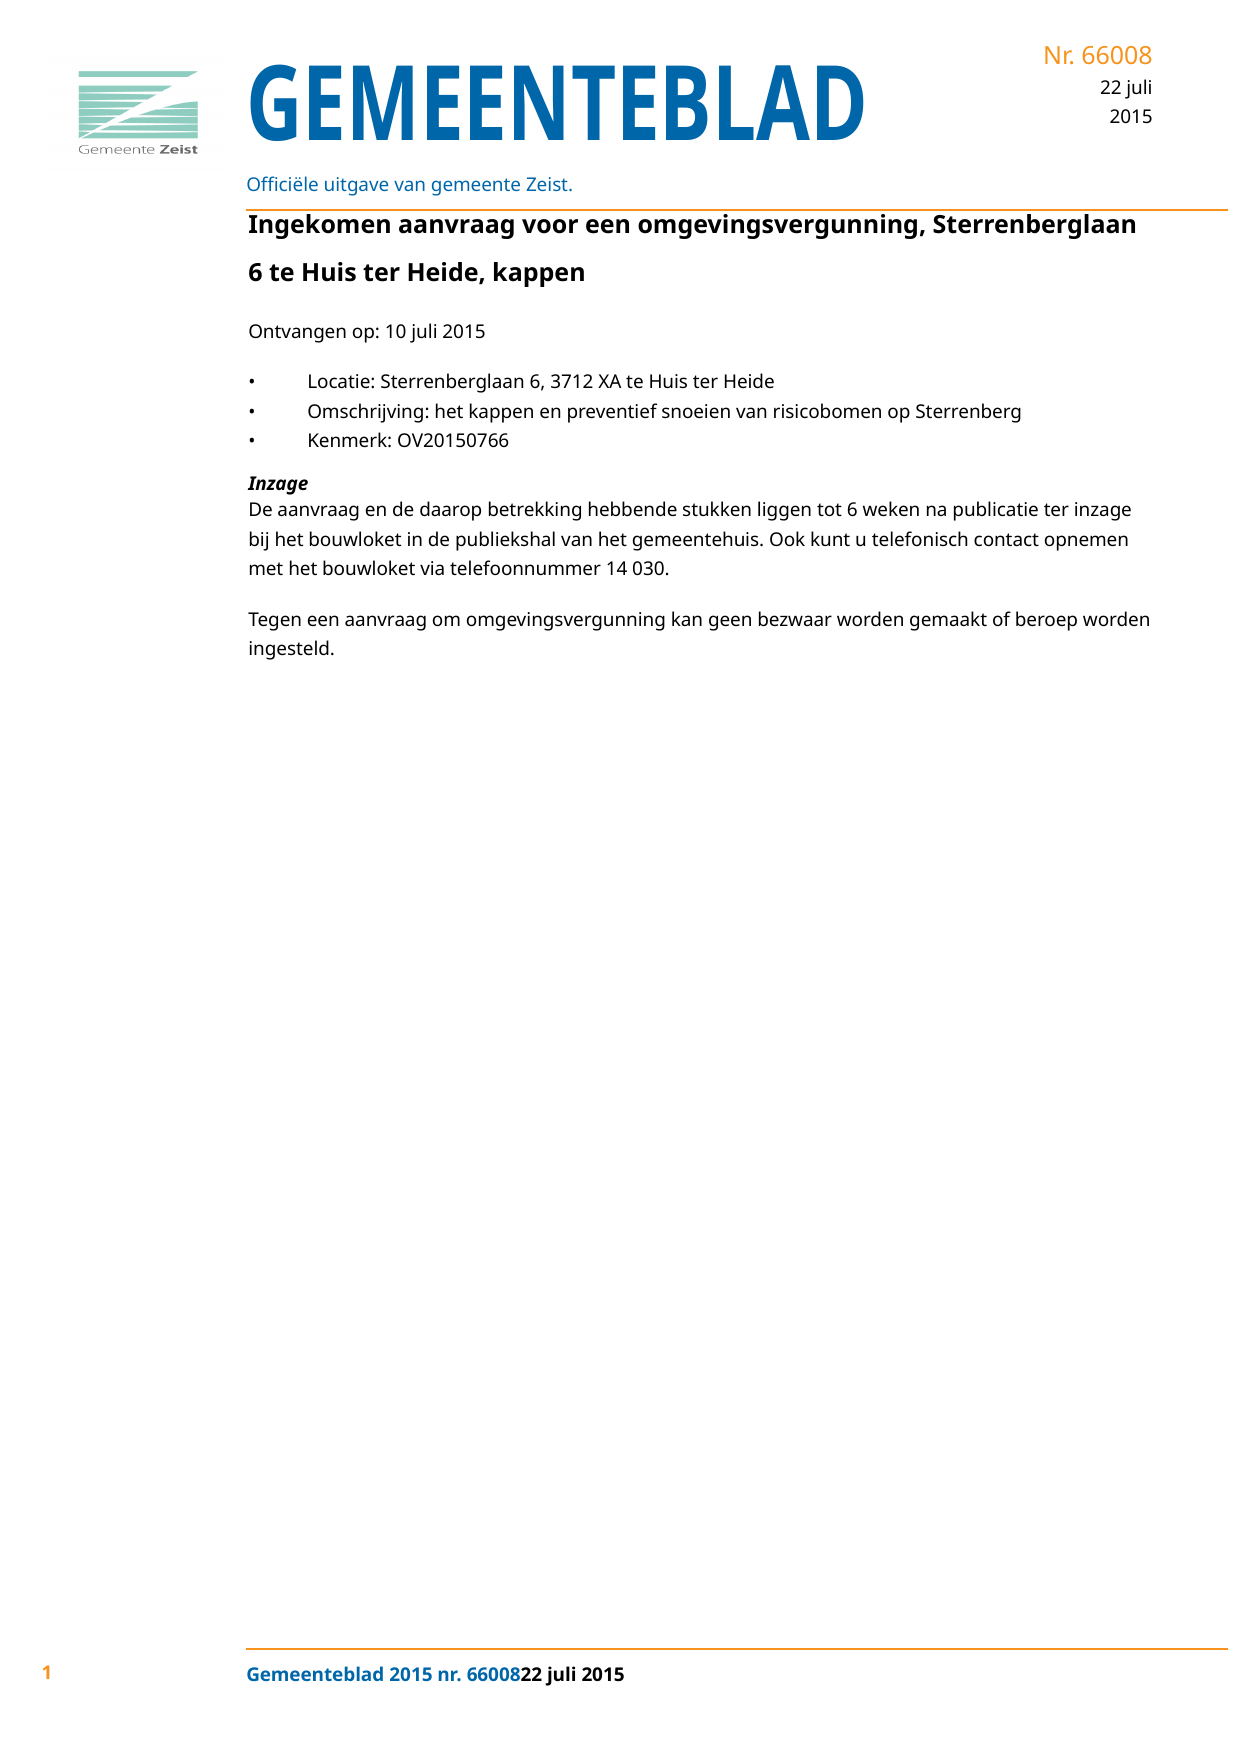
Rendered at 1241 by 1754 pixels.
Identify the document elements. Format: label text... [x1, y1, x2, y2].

text Tegen een aanvraag om omgevingsvergunning kan geen bezwaar worden gemaakt of beroep worden ingesteld. [248, 606, 1152, 661]
picture [41, 47, 231, 172]
text Inzage [248, 471, 1152, 496]
text Ontvangen op: 10 juli 2015 [248, 318, 1152, 344]
text De aanvraag en de daarop betrekking hebbende stukken liggen tot 6 weken na publicatie ter inzage bij het bouwloket in de publiekshal van het gemeentehuis. Ook kunt u telefonisch contact opnemen met het bouwloket via telefoonnummer 14 030. [248, 496, 1152, 581]
list Kenmerk: OV20150766 [248, 427, 1152, 453]
list Locatie: Sterrenberglaan 6, 3712 XA te Huis ter Heide [248, 368, 1152, 394]
text Ingekomen aanvraag voor een omgevingsvergunning, Sterrenberglaan 6 te Huis ter Heide, kappen [248, 211, 1152, 288]
list Omschrijving: het kappen en preventief snoeien van risicobomen op Sterrenberg [248, 398, 1152, 424]
